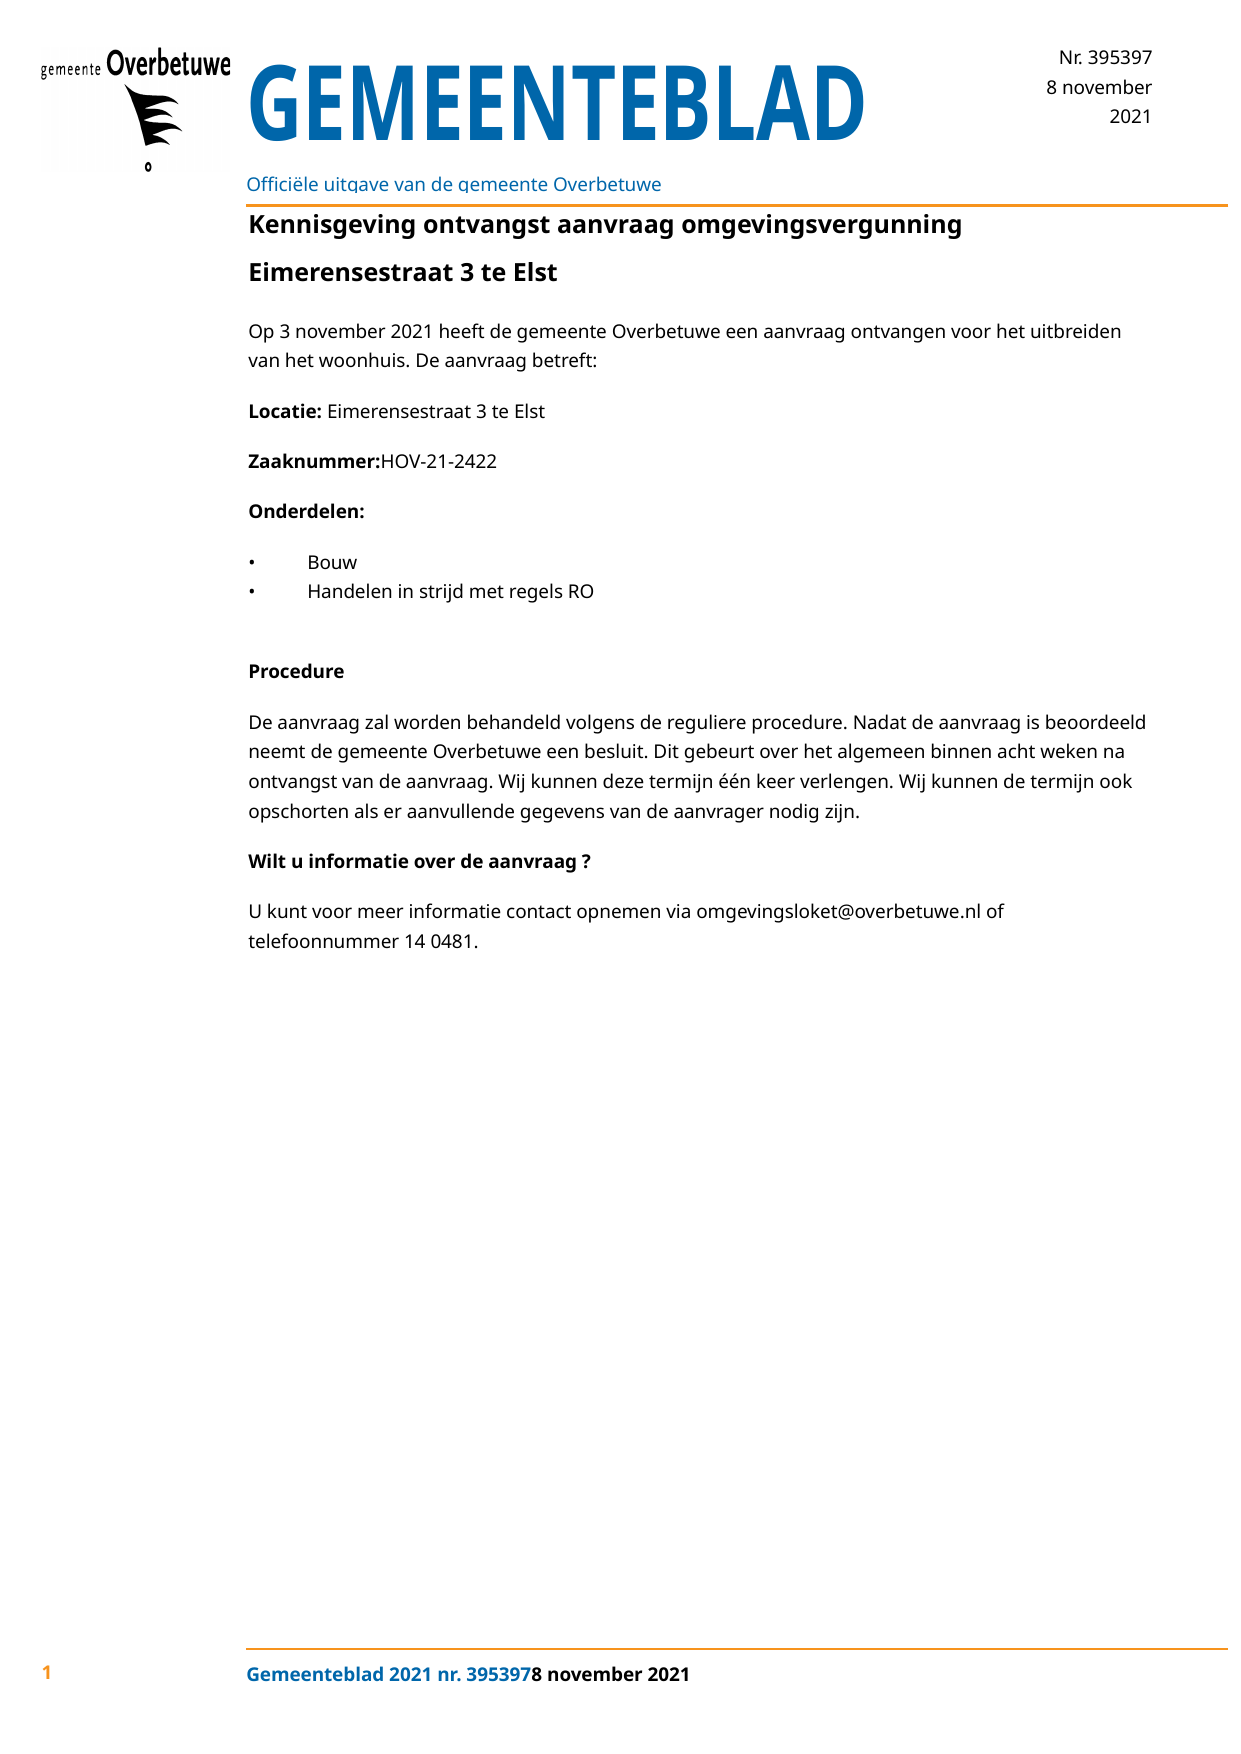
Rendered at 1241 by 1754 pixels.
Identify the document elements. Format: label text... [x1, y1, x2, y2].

text Onderdelen: [248, 499, 1152, 524]
text Kennisgeving ontvangst aanvraag omgevingsvergunning Eimerensestraat 3 te Elst [248, 207, 1152, 288]
list Bouw [248, 549, 1152, 575]
text Op 3 november 2021 heeft de gemeente Overbetuwe een aanvraag ontvangen voor het uitbreiden van het woonhuis. De aanvraag betreft: [248, 318, 1152, 373]
text Locatie: Eimerensestraat 3 te Elst [248, 398, 1152, 424]
list Handelen in strijd met regels RO [248, 579, 1152, 604]
picture [41, 47, 231, 172]
text Wilt u informatie over de aanvraag ? [248, 848, 1152, 874]
text Procedure [248, 659, 1152, 684]
text Zaaknummer:HOV-21-2422 [248, 448, 1152, 474]
text De aanvraag zal worden behandeld volgens de reguliere procedure. Nadat de aanvraag is beoordeeld neemt de gemeente Overbetuwe een besluit. Dit gebeurt over het algemeen binnen acht weken na ontvangst van de aanvraag. Wij kunnen deze termijn één keer verlengen. Wij kunnen de termijn ook opschorten als er aanvullende gegevens van de aanvrager nodig zijn. [248, 709, 1152, 824]
text U kunt voor meer informatie contact opnemen via omgevingsloket@overbetuwe.nl of telefoonnummer 14 0481. [248, 899, 1152, 954]
